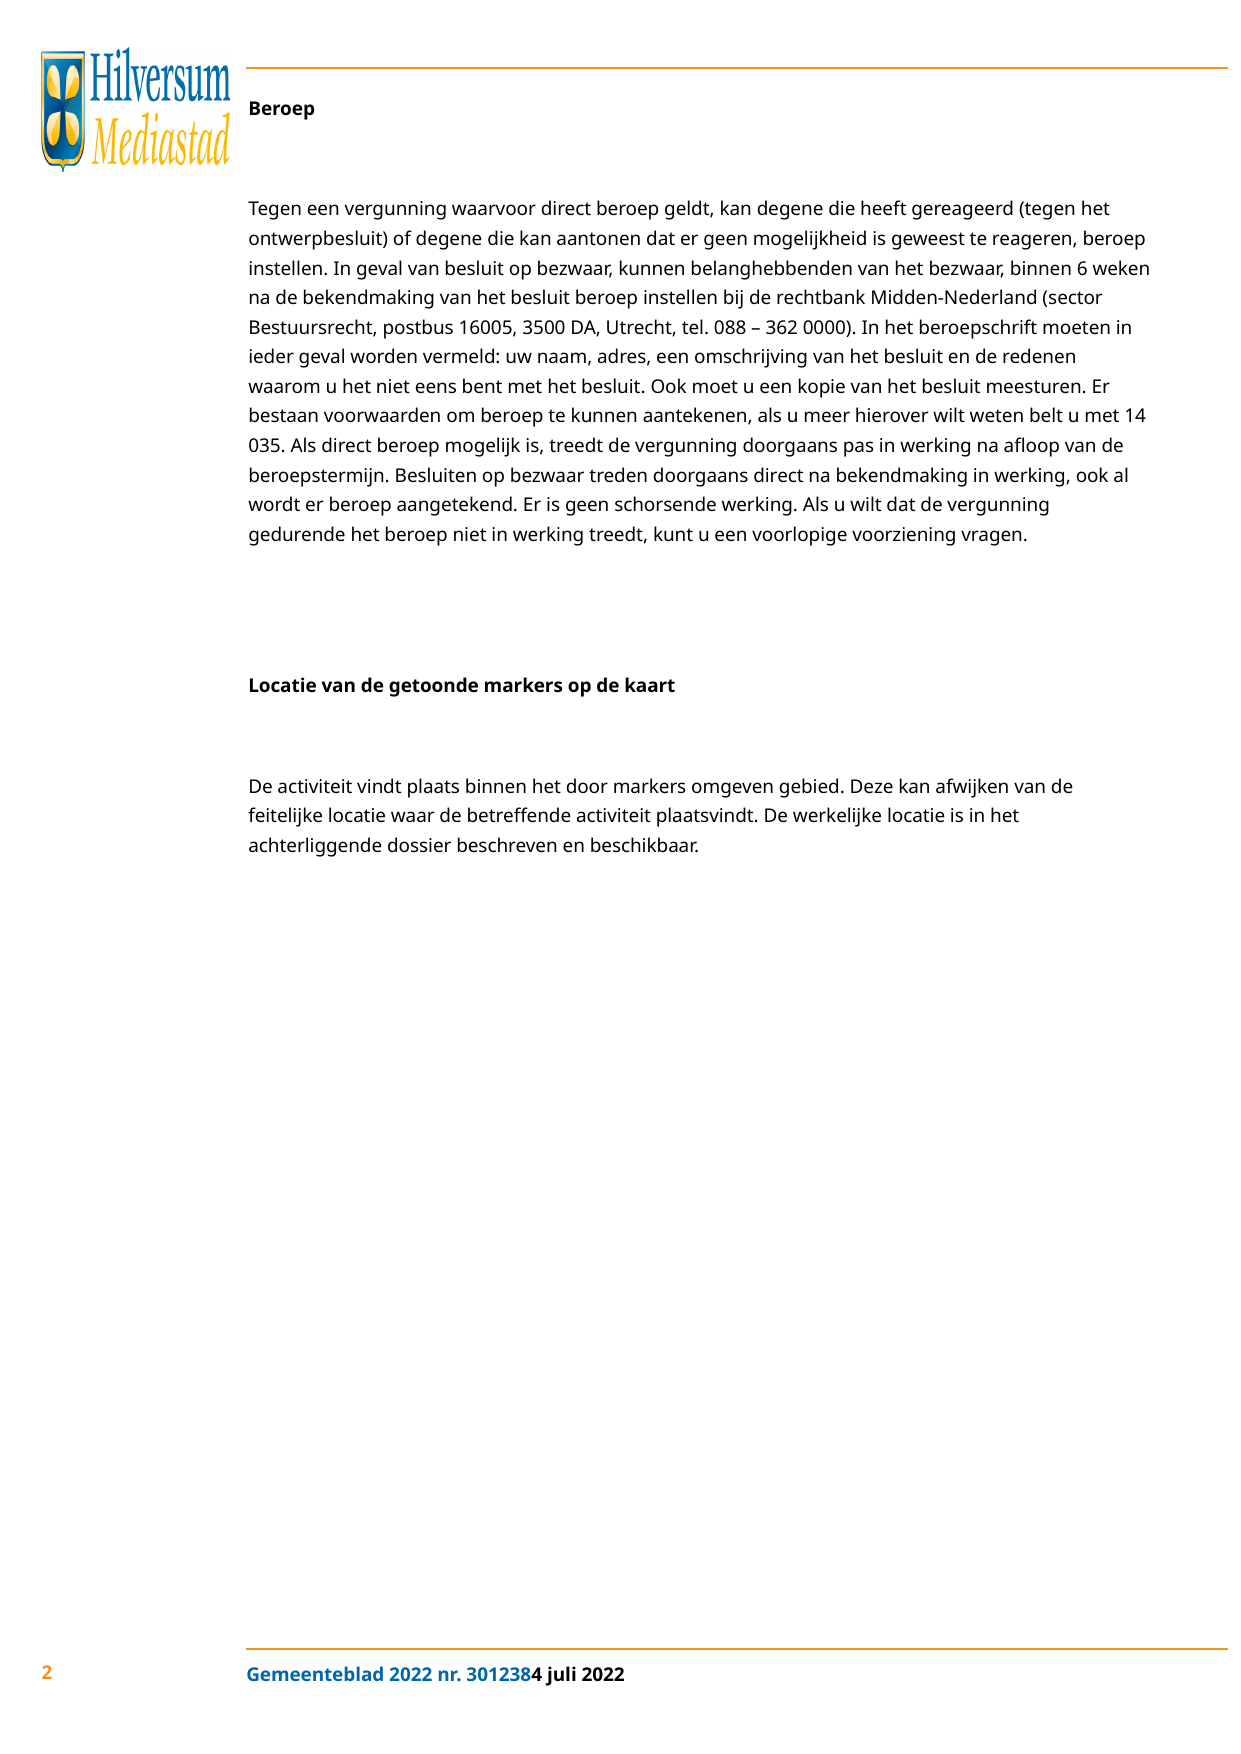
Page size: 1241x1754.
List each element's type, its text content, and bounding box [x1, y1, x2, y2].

text Beroep [248, 95, 1152, 121]
text De activiteit vindt plaats binnen het door markers omgeven gebied. Deze kan afwijken van de feitelijke locatie waar de betreffende activiteit plaatsvindt. De werkelijke locatie is in het achterliggende dossier beschreven en beschikbaar. [248, 773, 1152, 858]
text Locatie van de getoonde markers op de kaart [248, 672, 1152, 698]
text Tegen een vergunning waarvoor direct beroep geldt, kan degene die heeft gereageerd (tegen het ontwerpbesluit) of degene die kan aantonen dat er geen mogelijkheid is geweest te reageren, beroep instellen. In geval van besluit op bezwaar, kunnen belanghebbenden van het bezwaar, binnen 6 weken na de bekendmaking van het besluit beroep instellen bij de rechtbank Midden-Nederland (sector Bestuursrecht, postbus 16005, 3500 DA, Utrecht, tel. 088 – 362 0000). In het beroepschrift moeten in ieder geval worden vermeld: uw naam, adres, een omschrijving van het besluit en de redenen waarom u het niet eens bent met het besluit. Ook moet u een kopie van het besluit meesturen. Er bestaan voorwaarden om beroep te kunnen aantekenen, als u meer hierover wilt weten belt u met 14 035. Als direct beroep mogelijk is, treedt de vergunning doorgaans pas in werking na afloop van de beroepstermijn. Besluiten op bezwaar treden doorgaans direct na bekendmaking in werking, ook al wordt er beroep aangetekend. Er is geen schorsende werking. Als u wilt dat de vergunning gedurende het beroep niet in werking treedt, kunt u een voorlopige voorziening vragen. [248, 196, 1152, 547]
picture [41, 47, 231, 172]
